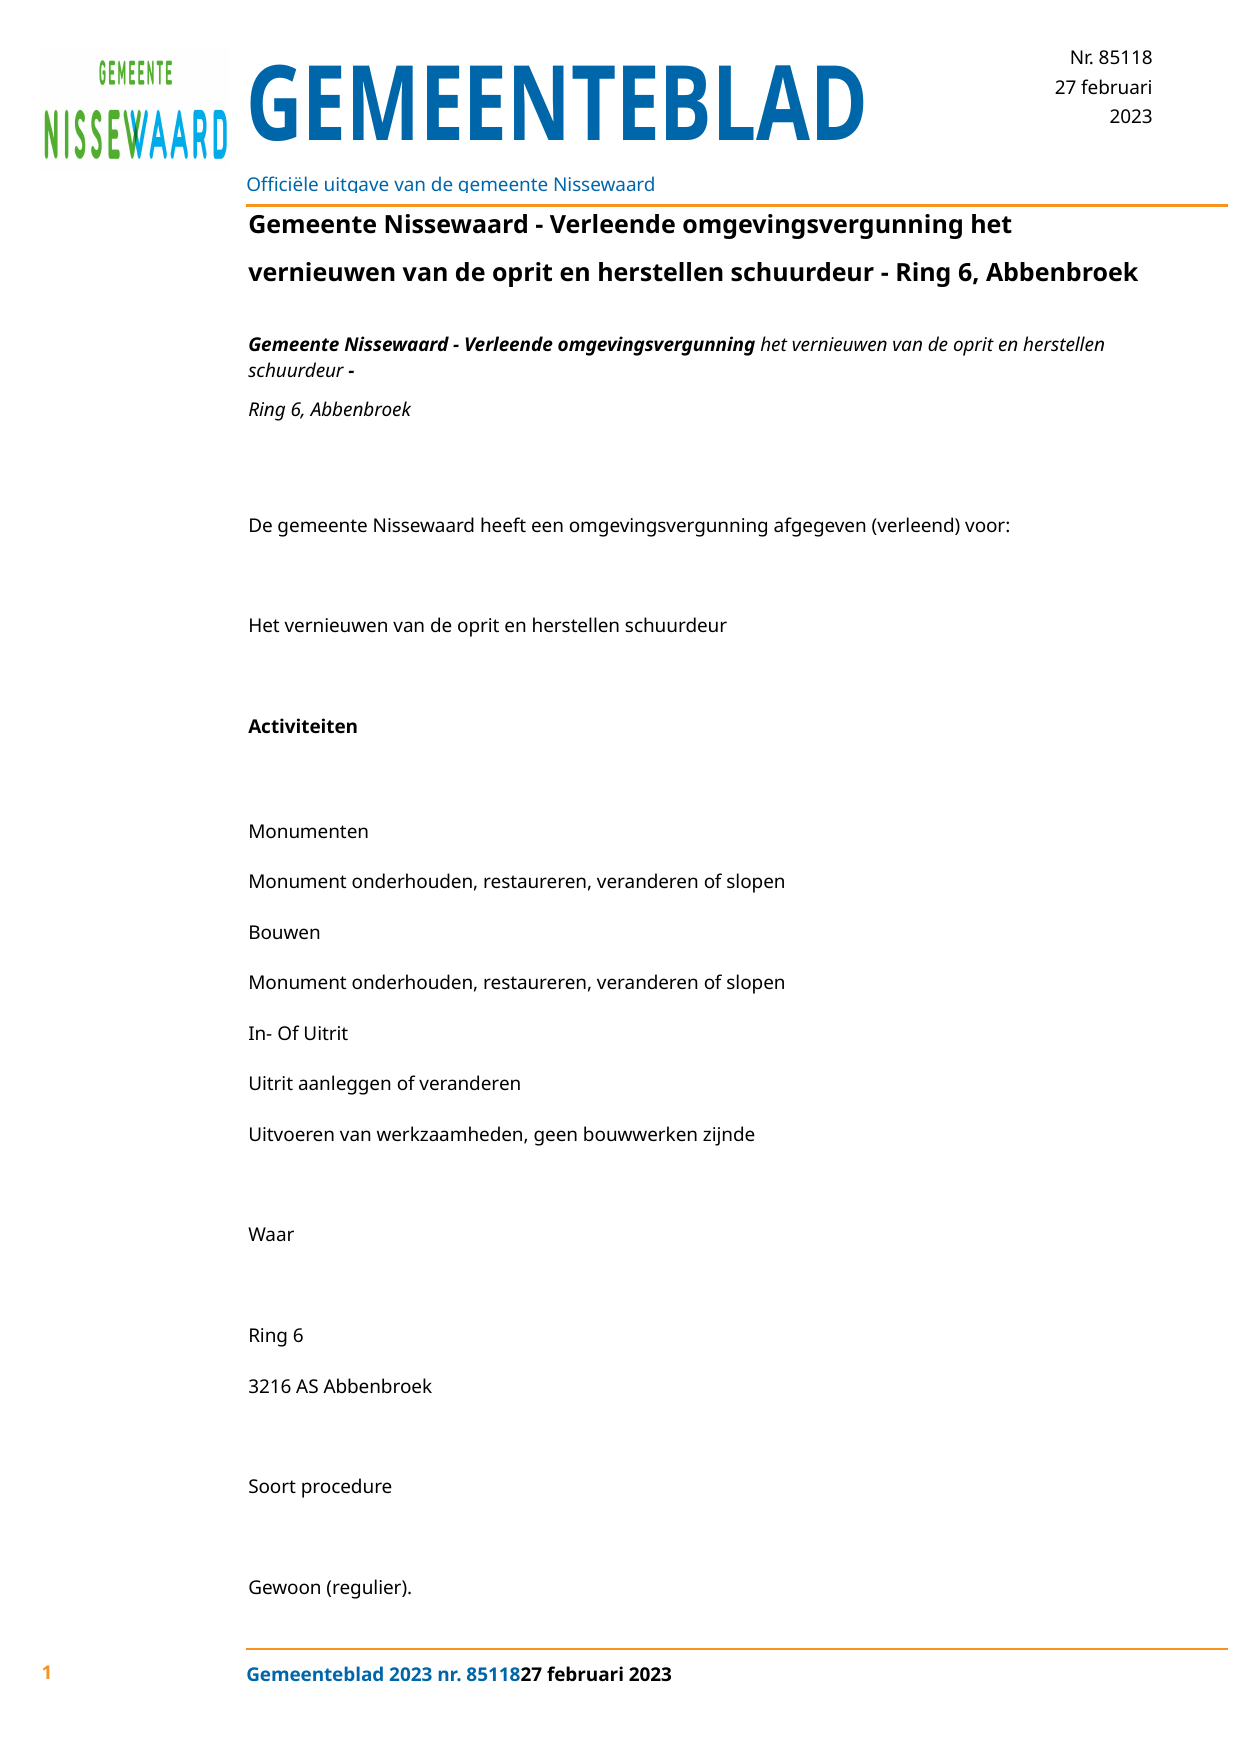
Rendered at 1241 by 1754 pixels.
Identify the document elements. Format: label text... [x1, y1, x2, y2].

text Het vernieuwen van de oprit en herstellen schuurdeur [248, 613, 1152, 638]
text Monument onderhouden, restaureren, veranderen of slopen [248, 969, 1152, 995]
text Monumenten [248, 818, 1152, 844]
text Ring 6, Abbenbroek [248, 396, 1152, 422]
text Gemeente Nissewaard - Verleende omgevingsvergunning het vernieuwen van de oprit en herstellen schuurdeur - [248, 331, 1152, 383]
text Gemeente Nissewaard - Verleende omgevingsvergunning het vernieuwen van de oprit en herstellen schuurdeur - Ring 6, Abbenbroek [248, 207, 1152, 288]
text In- Of Uitrit [248, 1020, 1152, 1046]
text Activiteiten [248, 713, 1152, 739]
text Uitrit aanleggen of veranderen [248, 1070, 1152, 1096]
text 3216 AS Abbenbroek [248, 1373, 1152, 1399]
text ﻿ [248, 764, 1152, 793]
text Ring 6 [248, 1322, 1152, 1348]
text Soort procedure [248, 1474, 1152, 1499]
text Uitvoeren van werkzaamheden, geen bouwwerken zijnde [248, 1121, 1152, 1147]
text Bouwen [248, 919, 1152, 945]
text Waar [248, 1222, 1152, 1247]
picture [41, 47, 231, 172]
text Gewoon (regulier). [248, 1574, 1152, 1600]
text Monument onderhouden, restaureren, veranderen of slopen [248, 869, 1152, 894]
text De gemeente Nissewaard heeft een omgevingsvergunning afgegeven (verleend) voor: [248, 512, 1152, 538]
